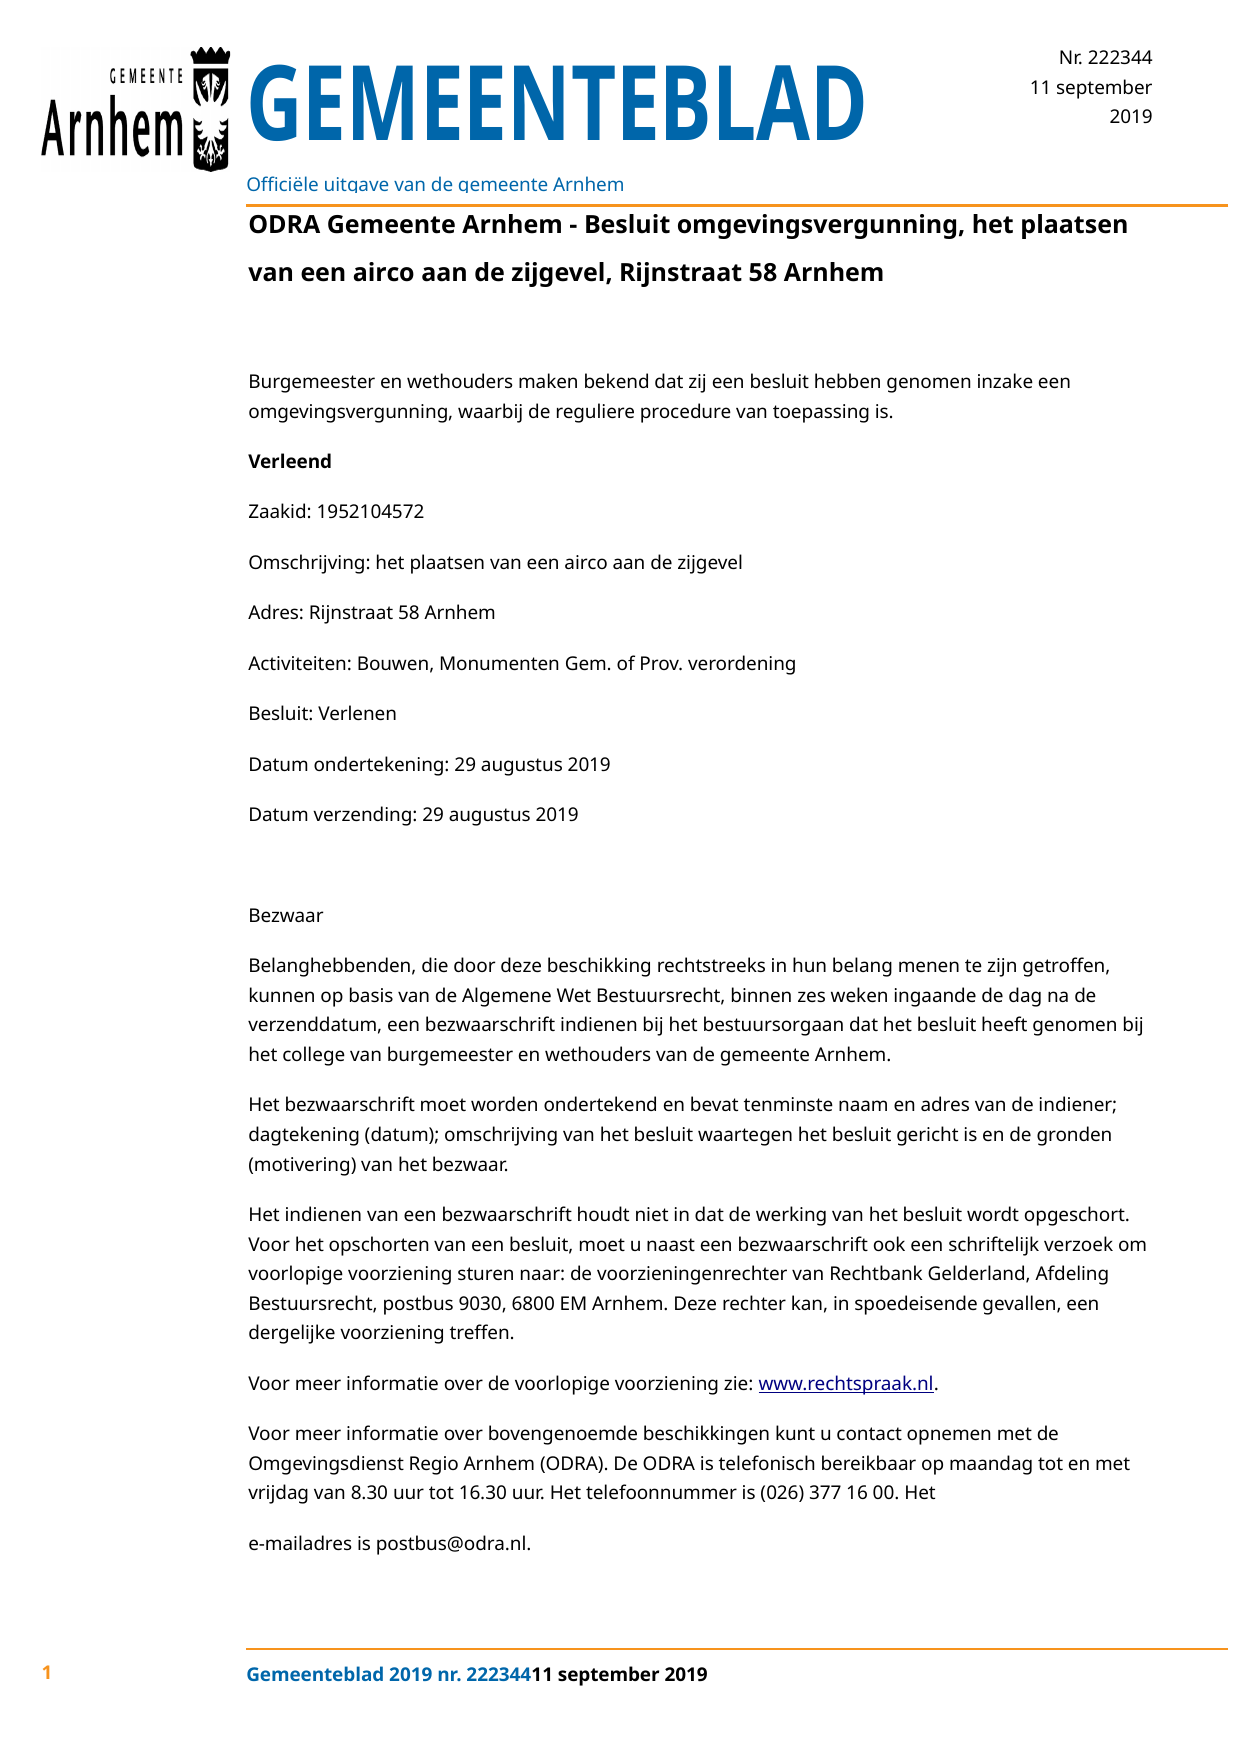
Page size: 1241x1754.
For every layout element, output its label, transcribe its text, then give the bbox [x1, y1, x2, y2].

text Zaakid: 1952104572 [248, 499, 1152, 524]
text Burgemeester en wethouders maken bekend dat zij een besluit hebben genomen inzake een omgevingsvergunning, waarbij de reguliere procedure van toepassing is. [248, 368, 1152, 424]
text Het bezwaarschrift moet worden ondertekend en bevat tenminste naam en adres van de indiener; dagtekening (datum); omschrijving van het besluit waartegen het besluit gericht is en de gronden (motivering) van het bezwaar. [248, 1092, 1152, 1177]
text Datum verzending: 29 augustus 2019 [248, 801, 1152, 827]
picture [41, 47, 231, 172]
text Datum ondertekening: 29 augustus 2019 [248, 751, 1152, 777]
text e-mailadres is postbus@odra.nl. [248, 1530, 1152, 1556]
text Activiteiten: Bouwen, Monumenten Gem. of Prov. verordening [248, 650, 1152, 676]
text Besluit: Verlenen [248, 700, 1152, 726]
text ODRA Gemeente Arnhem - Besluit omgevingsvergunning, het plaatsen van een airco aan de zijgevel, Rijnstraat 58 Arnhem [248, 207, 1152, 288]
text Omschrijving: het plaatsen van een airco aan de zijgevel [248, 549, 1152, 575]
text Voor meer informatie over de voorlopige voorziening zie: www.rechtspraak.nl. [248, 1370, 1152, 1396]
text Verleend [248, 448, 1152, 474]
text Het indienen van een bezwaarschrift houdt niet in dat de werking van het besluit wordt opgeschort. Voor het opschorten van een besluit, moet u naast een bezwaarschrift ook een schriftelijk verzoek om voorlopige voorziening sturen naar: de voorzieningenrechter van Rechtbank Gelderland, Afdeling Bestuursrecht, postbus 9030, 6800 EM Arnhem. Deze rechter kan, in spoedeisende gevallen, een dergelijke voorziening treffen. [248, 1201, 1152, 1345]
text Bezwaar [248, 902, 1152, 928]
text Adres: Rijnstraat 58 Arnhem [248, 599, 1152, 625]
text Belanghebbenden, die door deze beschikking rechtstreeks in hun belang menen te zijn getroffen, kunnen op basis van de Algemene Wet Bestuursrecht, binnen zes weken ingaande de dag na de verzenddatum, een bezwaarschrift indienen bij het bestuursorgaan dat het besluit heeft genomen bij het college van burgemeester en wethouders van de gemeente Arnhem. [248, 952, 1152, 1067]
text Voor meer informatie over bovengenoemde beschikkingen kunt u contact opnemen met de Omgevingsdienst Regio Arnhem (ODRA). De ODRA is telefonisch bereikbaar op maandag tot en met vrijdag van 8.30 uur tot 16.30 uur. Het telefoonnummer is (026) 377 16 00. Het [248, 1420, 1152, 1505]
